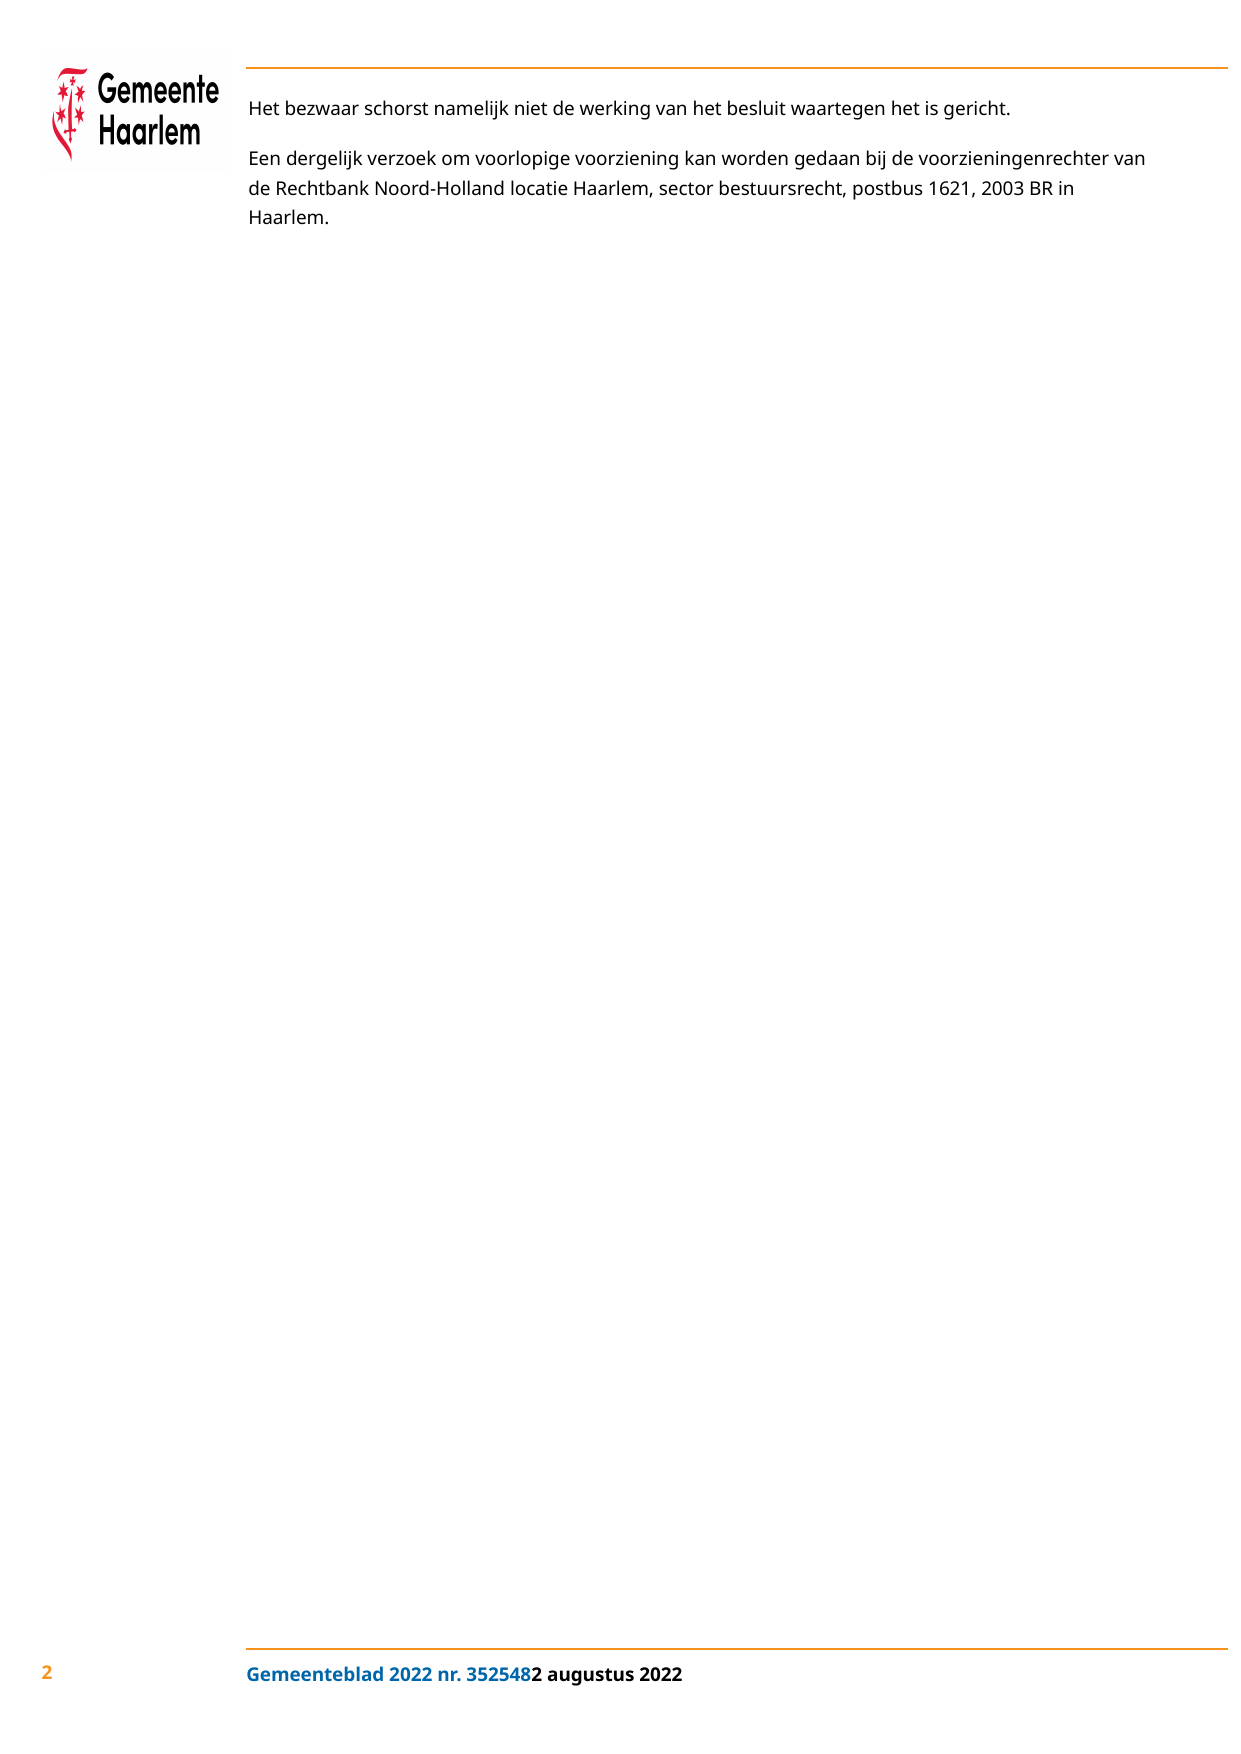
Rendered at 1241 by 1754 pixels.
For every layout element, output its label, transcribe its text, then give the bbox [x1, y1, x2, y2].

picture [41, 47, 231, 172]
text Het bezwaar schorst namelijk niet de werking van het besluit waartegen het is gericht. [248, 95, 1152, 121]
text Een dergelijk verzoek om voorlopige voorziening kan worden gedaan bij de voorzieningenrechter van de Rechtbank Noord-Holland locatie Haarlem, sector bestuursrecht, postbus 1621, 2003 BR in Haarlem. [248, 145, 1152, 230]
